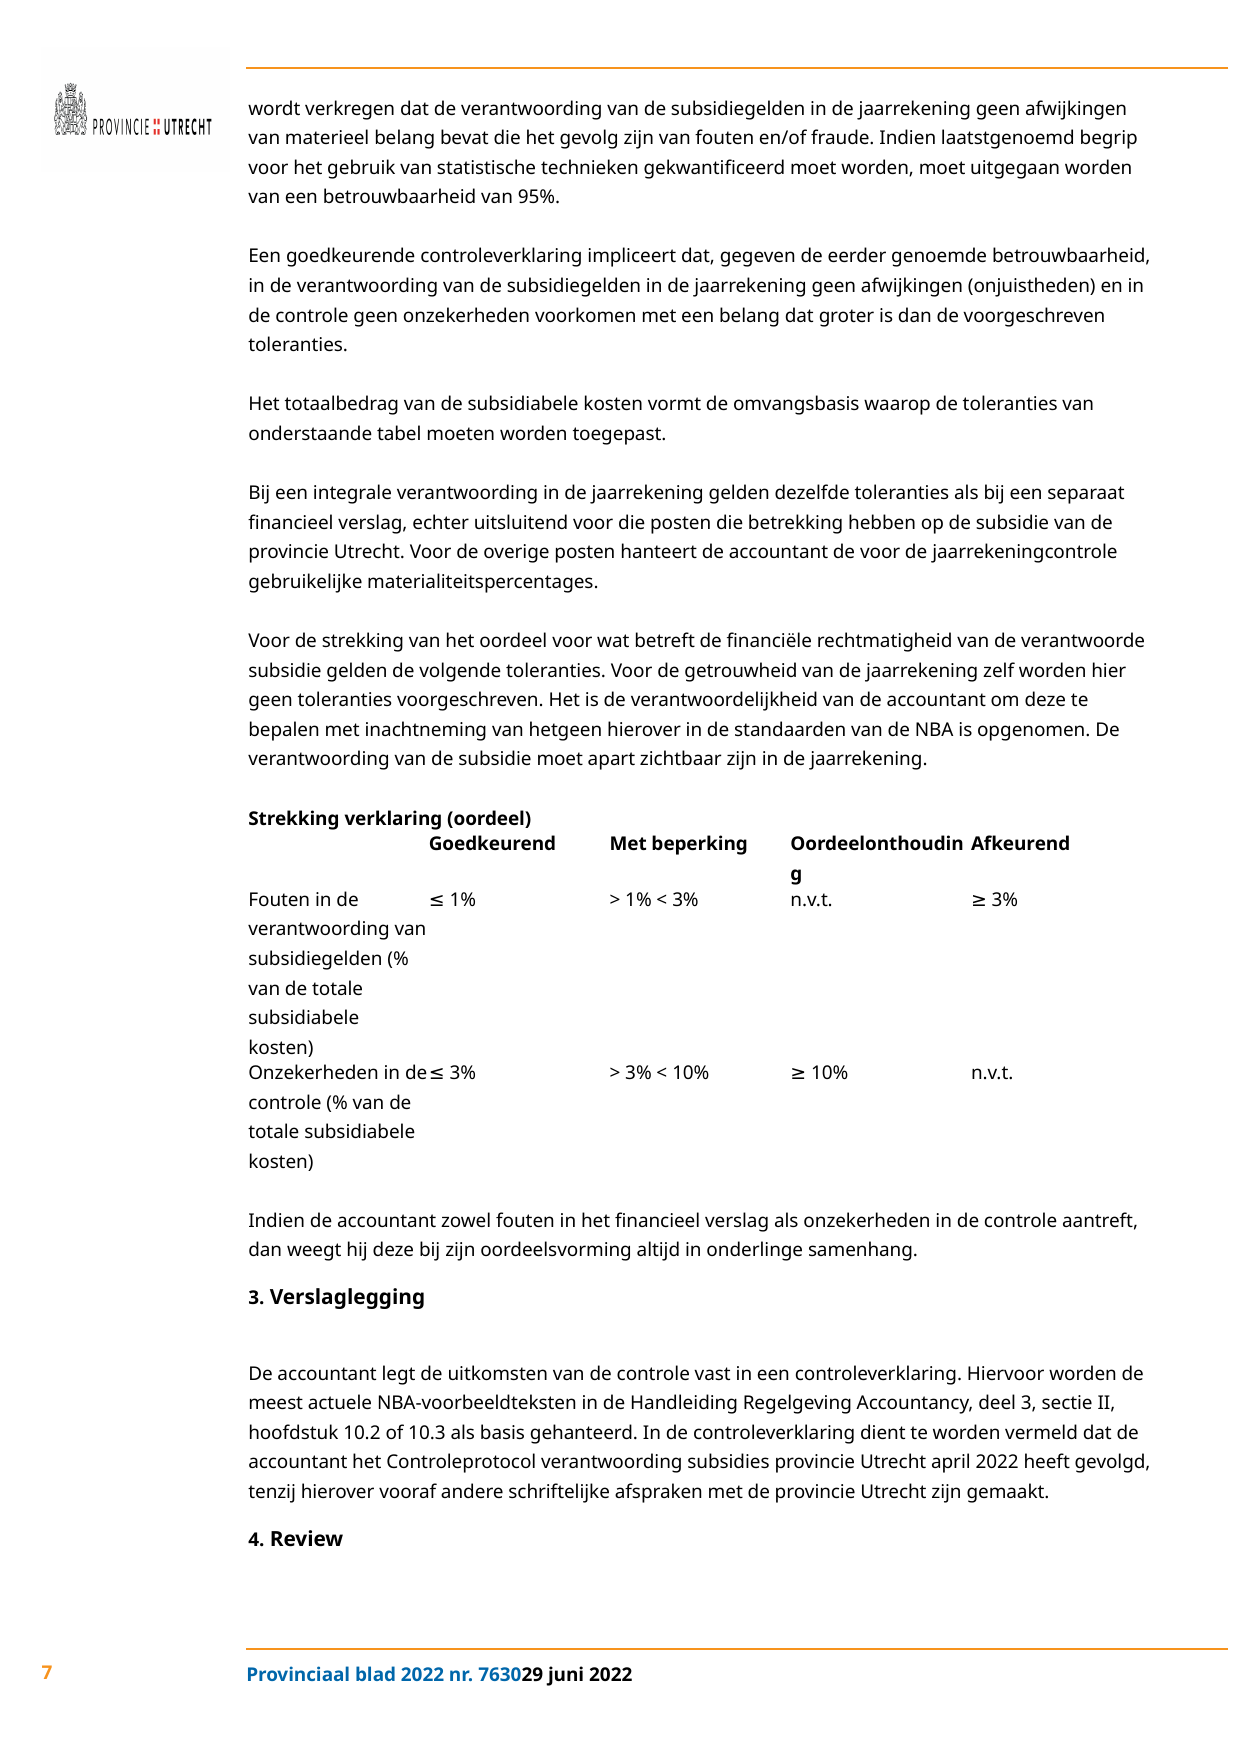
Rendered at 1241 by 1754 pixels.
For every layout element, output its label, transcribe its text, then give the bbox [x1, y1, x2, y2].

text Het totaalbedrag van de subsidiabele kosten vormt de omvangsbasis waarop de toleranties van onderstaande tabel moeten worden toegepast. [248, 391, 1152, 446]
table_cell Oordeelonthouding [790, 831, 971, 886]
text De accountant legt de uitkomsten van de controle vast in een controleverklaring. Hiervoor worden de meest actuele NBA-voorbeeldteksten in de Handleiding Regelgeving Accountancy, deel 3, sectie II, hoofdstuk 10.2 of 10.3 als basis gehanteerd. In de controleverklaring dient te worden vermeld dat de accountant het Controleprotocol verantwoording subsidies provincie Utrecht april 2022 heeft gevolgd, tenzij hierover vooraf andere schriftelijke afspraken met de provincie Utrecht zijn gemaakt. [248, 1360, 1152, 1504]
text Indien de accountant zowel fouten in het financieel verslag als onzekerheden in de controle aantreft, dan weegt hij deze bij zijn oordeelsvorming altijd in onderlinge samenhang. [248, 1207, 1152, 1262]
table_cell n.v.t. [971, 1060, 1152, 1174]
table_cell Onzekerheden in de controle (% van de totale subsidiabele kosten) [248, 1060, 429, 1174]
table_cell Goedkeurend [429, 831, 609, 886]
text Een goedkeurende controleverklaring impliceert dat, gegeven de eerder genoemde betrouwbaarheid, in de verantwoording van de subsidiegelden in de jaarrekening geen afwijkingen (onjuistheden) en in de controle geen onzekerheden voorkomen met een belang dat groter is dan de voorgeschreven toleranties. [248, 243, 1152, 357]
text Bij een integrale verantwoording in de jaarrekening gelden dezelfde toleranties als bij een separaat financieel verslag, echter uitsluitend voor die posten die betrekking hebben op de subsidie van de provincie Utrecht. Voor de overige posten hanteert de accountant de voor de jaarrekeningcontrole gebruikelijke materialiteitspercentages. [248, 479, 1152, 594]
table_cell ≥ 10% [790, 1060, 971, 1174]
text 3. Verslaglegging [248, 1282, 1152, 1311]
table_cell ≤ 3% [429, 1060, 609, 1174]
table_cell n.v.t. [790, 886, 971, 1059]
table_cell Fouten in de verantwoording van subsidiegelden (% van de totale subsidiabele kosten) [248, 886, 429, 1059]
table_cell Met beperking [609, 831, 790, 886]
table_header Strekking verklaring (oordeel) [248, 805, 1152, 831]
picture [41, 47, 231, 172]
table_cell ≤ 1% [429, 886, 609, 1059]
text Voor de strekking van het oordeel voor wat betreft de financiële rechtmatigheid van de verantwoorde subsidie gelden de volgende toleranties. Voor de getrouwheid van de jaarrekening zelf worden hier geen toleranties voorgeschreven. Het is de verantwoordelijkheid van de accountant om deze te bepalen met inachtneming van hetgeen hierover in de standaarden van de NBA is opgenomen. De verantwoording van de subsidie moet apart zichtbaar zijn in de jaarrekening. [248, 627, 1152, 771]
table_cell [248, 831, 429, 886]
text wordt verkregen dat de verantwoording van de subsidiegelden in de jaarrekening geen afwijkingen van materieel belang bevat die het gevolg zijn van fouten en/of fraude. Indien laatstgenoemd begrip voor het gebruik van statistische technieken gekwantificeerd moet worden, moet uitgegaan worden van een betrouwbaarheid van 95%. [248, 95, 1152, 209]
table_cell > 1% < 3% [609, 886, 790, 1059]
table_cell > 3% < 10% [609, 1060, 790, 1174]
text 4. Review [248, 1524, 1152, 1552]
table_cell ≥ 3% [971, 886, 1152, 1059]
table_cell Afkeurend [971, 831, 1152, 886]
